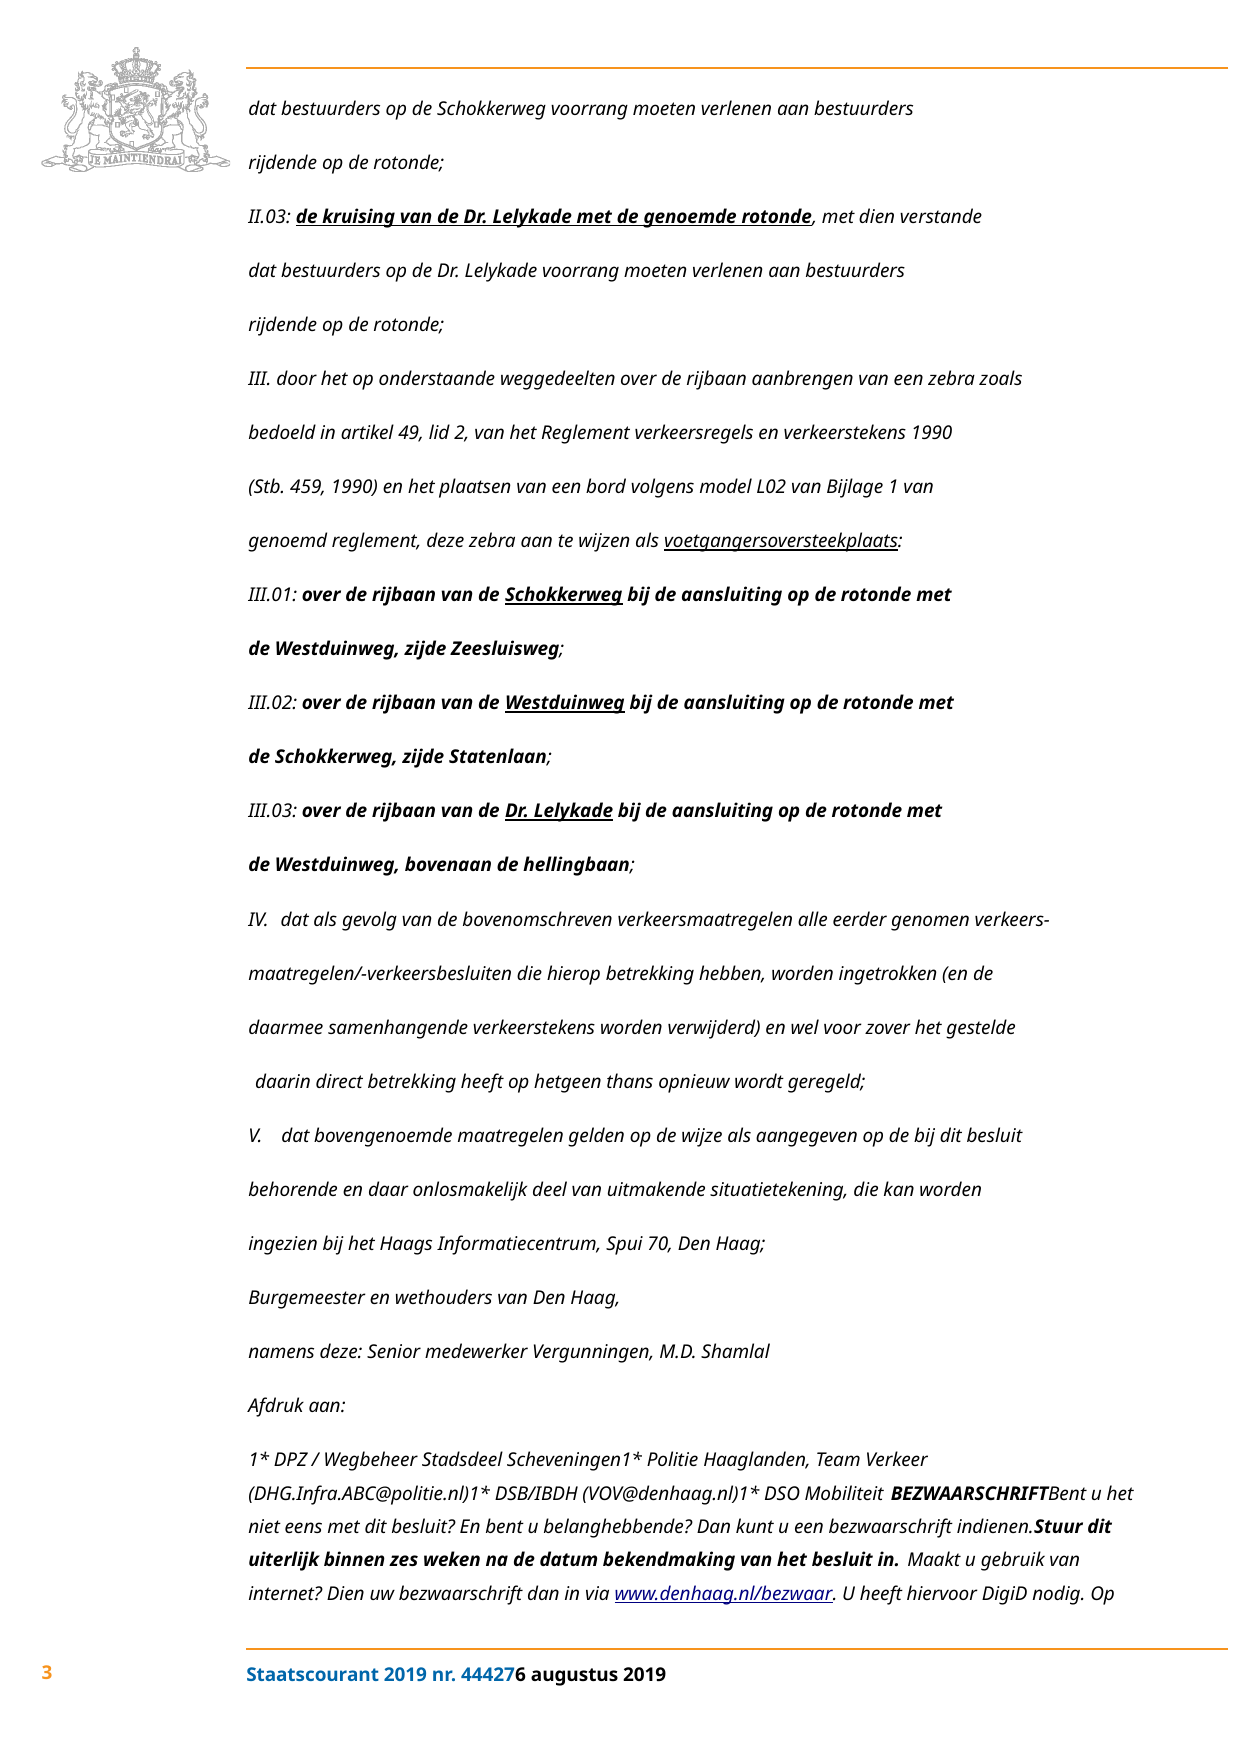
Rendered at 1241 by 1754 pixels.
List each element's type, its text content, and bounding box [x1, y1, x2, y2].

text IV. dat als gevolg van de bovenomschreven verkeersmaatregelen alle eerder genomen verkeers- [248, 906, 1152, 931]
text Burgemeester en wethouders van Den Haag, [248, 1284, 1152, 1310]
text ingezien bij het Haags Informatiecentrum, Spui 70, Den Haag; [248, 1230, 1152, 1256]
text III. door het op onderstaande weggedeelten over de rijbaan aanbrengen van een zebra zoals [248, 365, 1152, 391]
text V. dat bovengenoemde maatregelen gelden op de wijze als aangegeven op de bij dit besluit [248, 1122, 1152, 1148]
text 1* DPZ / Wegbeheer Stadsdeel Scheveningen1* Politie Haaglanden, Team Verkeer (DHG.Infra.ABC@politie.nl)1* DSB/IBDH (VOV@denhaag.nl)1* DSO Mobiliteit BEZWAARSCHRIFTBent u het niet eens met dit besluit? En bent u belanghebbende? Dan kunt u een bezwaarschrift indienen.Stuur dit uiterlijk binnen zes weken na de datum bekendmaking van het besluit in. Maakt u gebruik van internet? Dien uw bezwaarschrift dan in via www.denhaag.nl/bezwaar. U heeft hiervoor DigiD nodig. Op [248, 1446, 1152, 1606]
text dat bestuurders op de Dr. Lelykade voorrang moeten verlenen aan bestuurders [248, 257, 1152, 283]
text II.03: de kruising van de Dr. Lelykade met de genoemde rotonde, met dien verstande [248, 203, 1152, 229]
text (Stb. 459, 1990) en het plaatsen van een bord volgens model L02 van Bijlage 1 van [248, 473, 1152, 499]
text de Westduinweg, bovenaan de hellingbaan; [248, 852, 1152, 877]
text genoemd reglement, deze zebra aan te wijzen als voetgangersoversteekplaats: [248, 527, 1152, 553]
text namens deze: Senior medewerker Vergunningen, M.D. Shamlal [248, 1338, 1152, 1364]
text Afdruk aan: [248, 1392, 1152, 1418]
text behorende en daar onlosmakelijk deel van uitmakende situatietekening, die kan worden [248, 1176, 1152, 1202]
text III.02: over de rijbaan van de Westduinweg bij de aansluiting op de rotonde met [248, 689, 1152, 715]
text rijdende op de rotonde; [248, 149, 1152, 174]
text dat bestuurders op de Schokkerweg voorrang moeten verlenen aan bestuurders [248, 95, 1152, 121]
text maatregelen/-verkeersbesluiten die hierop betrekking hebben, worden ingetrokken (en de [248, 960, 1152, 986]
text III.01: over de rijbaan van de Schokkerweg bij de aansluiting op de rotonde met [248, 581, 1152, 607]
text bedoeld in artikel 49, lid 2, van het Reglement verkeersregels en verkeerstekens 1990 [248, 419, 1152, 445]
text daarin direct betrekking heeft op hetgeen thans opnieuw wordt geregeld; [248, 1068, 1152, 1094]
text III.03: over de rijbaan van de Dr. Lelykade bij de aansluiting op de rotonde met [248, 798, 1152, 823]
picture [41, 47, 231, 172]
text rijdende op de rotonde; [248, 311, 1152, 337]
text daarmee samenhangende verkeerstekens worden verwijderd) en wel voor zover het gestelde [248, 1014, 1152, 1039]
text de Schokkerweg, zijde Statenlaan; [248, 743, 1152, 769]
text de Westduinweg, zijde Zeesluisweg; [248, 635, 1152, 661]
